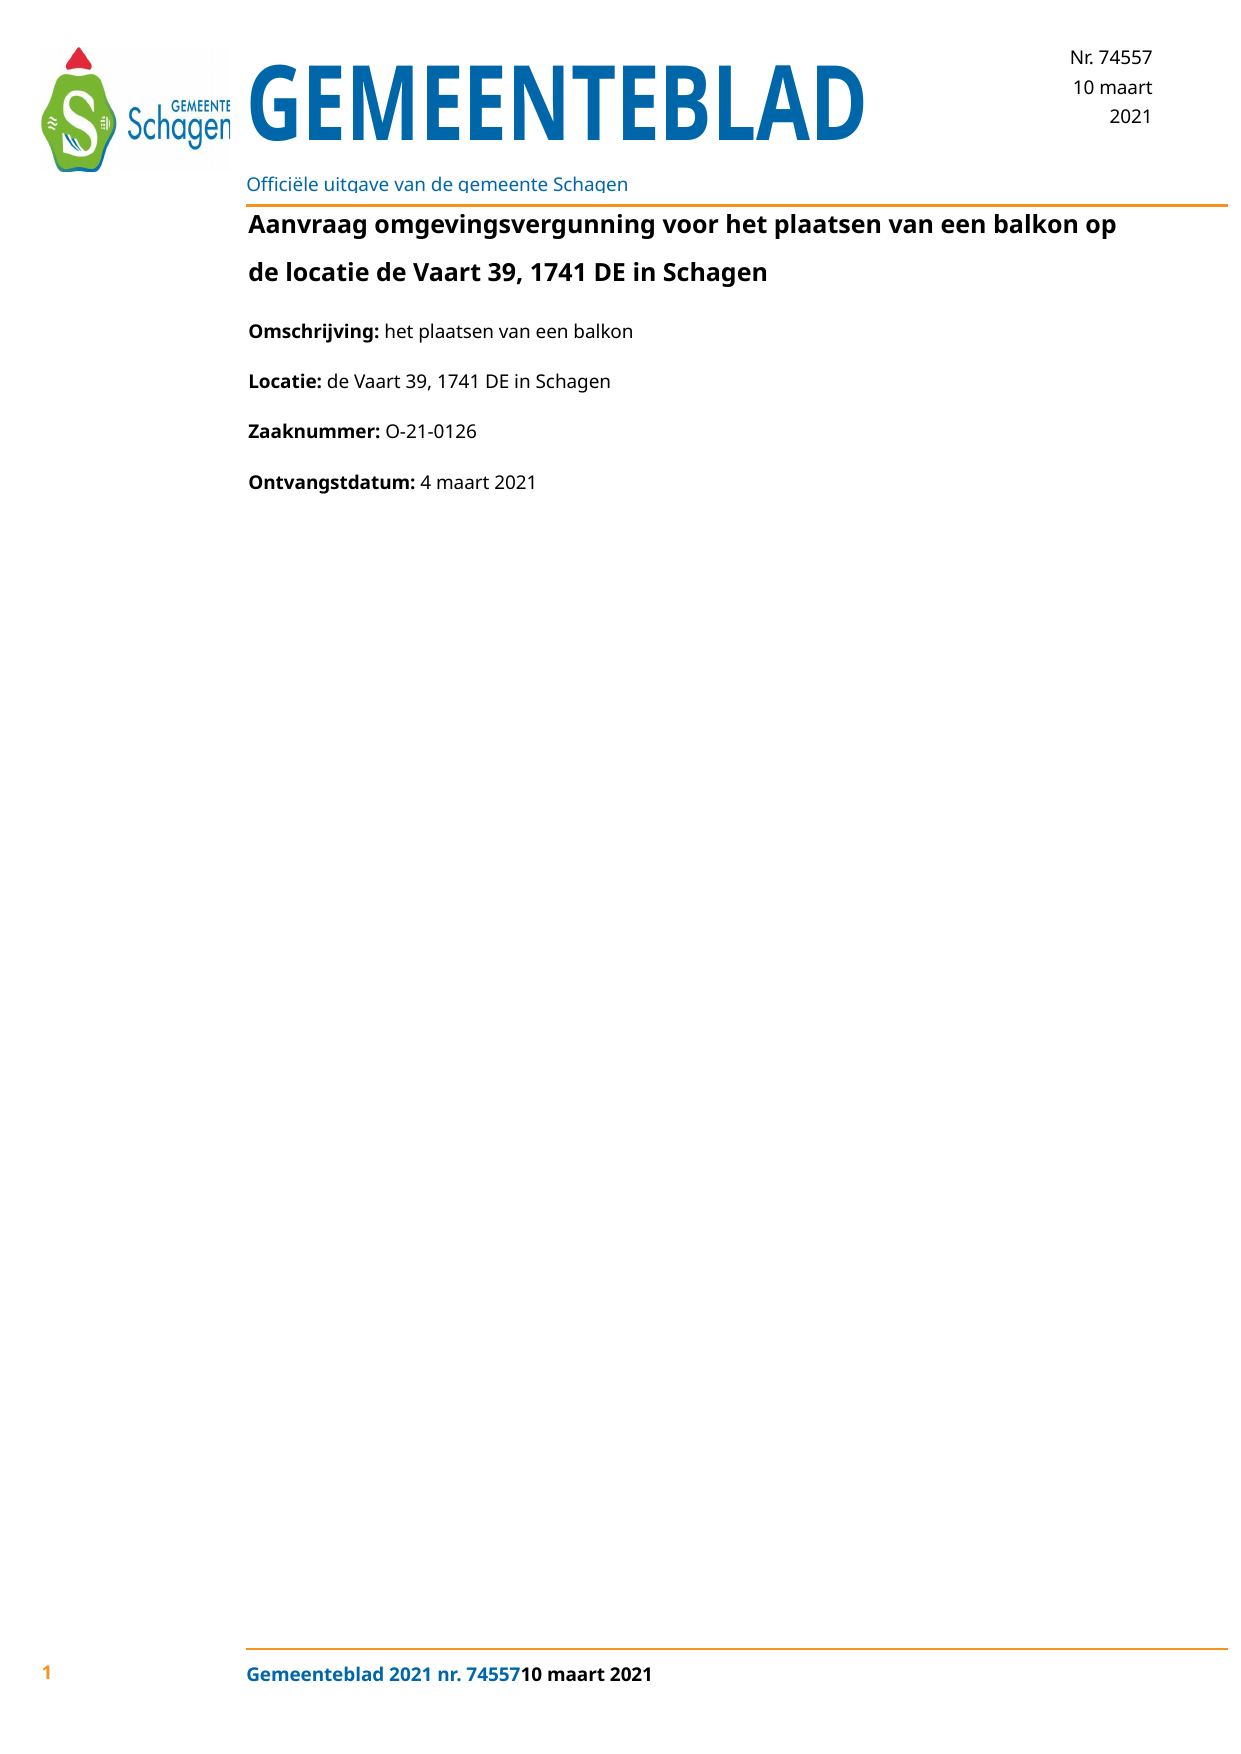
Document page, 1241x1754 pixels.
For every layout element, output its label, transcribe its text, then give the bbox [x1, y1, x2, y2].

text Omschrijving: het plaatsen van een balkon [248, 318, 1152, 344]
text Zaaknummer: O-21-0126 [248, 419, 1152, 444]
text Locatie: de Vaart 39, 1741 DE in Schagen [248, 368, 1152, 394]
picture [41, 47, 231, 172]
text Ontvangstdatum: 4 maart 2021 [248, 469, 1152, 495]
text Aanvraag omgevingsvergunning voor het plaatsen van een balkon op de locatie de Vaart 39, 1741 DE in Schagen [248, 207, 1152, 288]
